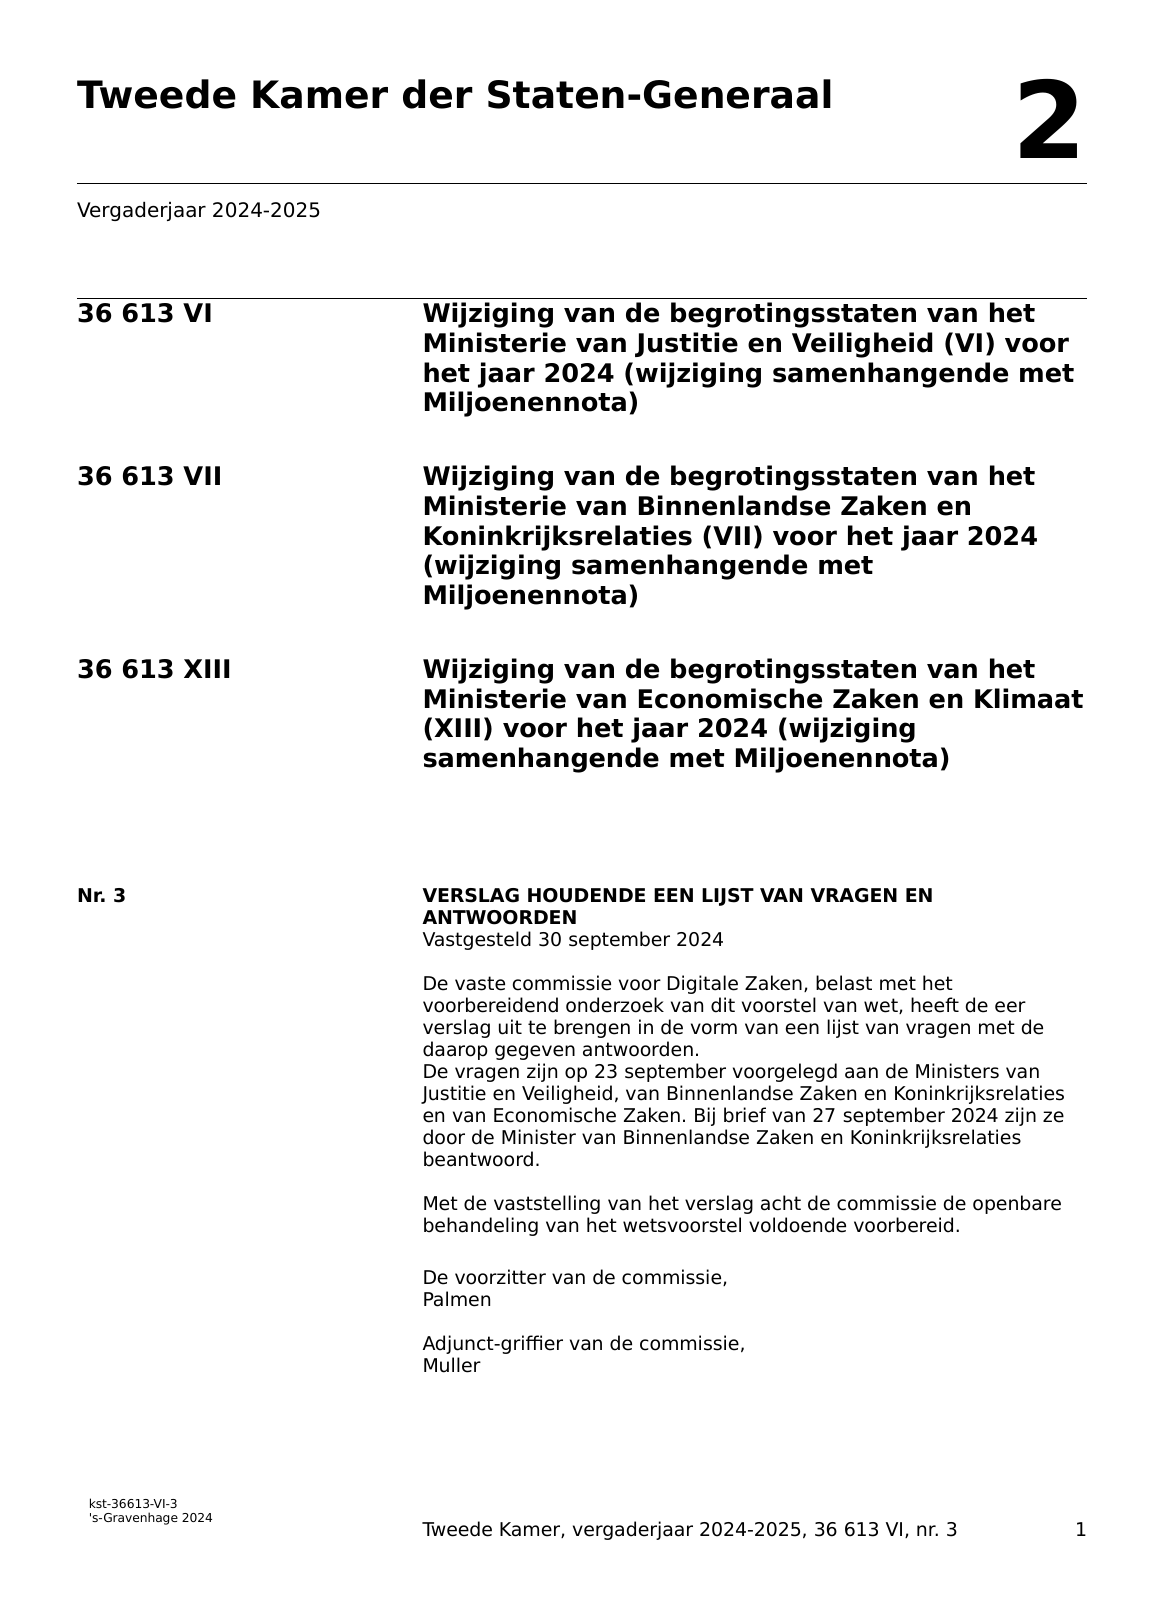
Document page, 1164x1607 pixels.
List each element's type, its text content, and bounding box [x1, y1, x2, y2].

text 's-Gravenhage 2024 [88, 1511, 323, 1525]
table_header 2 [886, 59, 1087, 183]
subtitle 36 613 VII Wijziging van de begrotingsstaten van het Ministerie van Binnenlandse Zaken en Koninkrijksrelaties (VII) voor het jaar 2024 (wijziging samenhangende met Miljoenennota) [77, 462, 1087, 611]
text Met de vaststelling van het verslag acht de commissie de openbare behandeling van het wetsvoorstel voldoende voorbereid. [422, 1193, 1087, 1237]
subtitle Nr. 3 VERSLAG HOUDENDE EEN LIJST VAN VRAGEN EN ANTWOORDEN [77, 885, 1087, 929]
text kst-36613-VI-3 [88, 1497, 323, 1511]
text De vaste commissie voor Digitale Zaken, belast met het voorbereidend onderzoek van dit voorstel van wet, heeft de eer verslag uit te brengen in de vorm van een lijst van vragen met de daarop gegeven antwoorden. [422, 973, 1087, 1061]
subtitle 36 613 XIII Wijziging van de begrotingsstaten van het Ministerie van Economische Zaken en Klimaat (XIII) voor het jaar 2024 (wijziging samenhangende met Miljoenennota) [77, 655, 1087, 774]
text De vragen zijn op 23 september voorgelegd aan de Ministers van Justitie en Veiligheid, van Binnenlandse Zaken en Koninkrijksrelaties en van Economische Zaken. Bij brief van 27 september 2024 zijn ze door de Minister van Binnenlandse Zaken en Koninkrijksrelaties beantwoord. [422, 1061, 1087, 1171]
table_header Tweede Kamer der Staten-Generaal [77, 59, 886, 183]
text Adjunct-griffier van de commissie, Muller [422, 1333, 1087, 1377]
subtitle 36 613 VI Wijziging van de begrotingsstaten van het Ministerie van Justitie en Veiligheid (VI) voor het jaar 2024 (wijziging samenhangende met Miljoenennota) [77, 299, 1087, 418]
text De voorzitter van de commissie, Palmen [422, 1267, 1087, 1311]
table_cell Vergaderjaar 2024-2025 [77, 184, 1087, 298]
text Vastgesteld 30 september 2024 [422, 929, 1087, 951]
